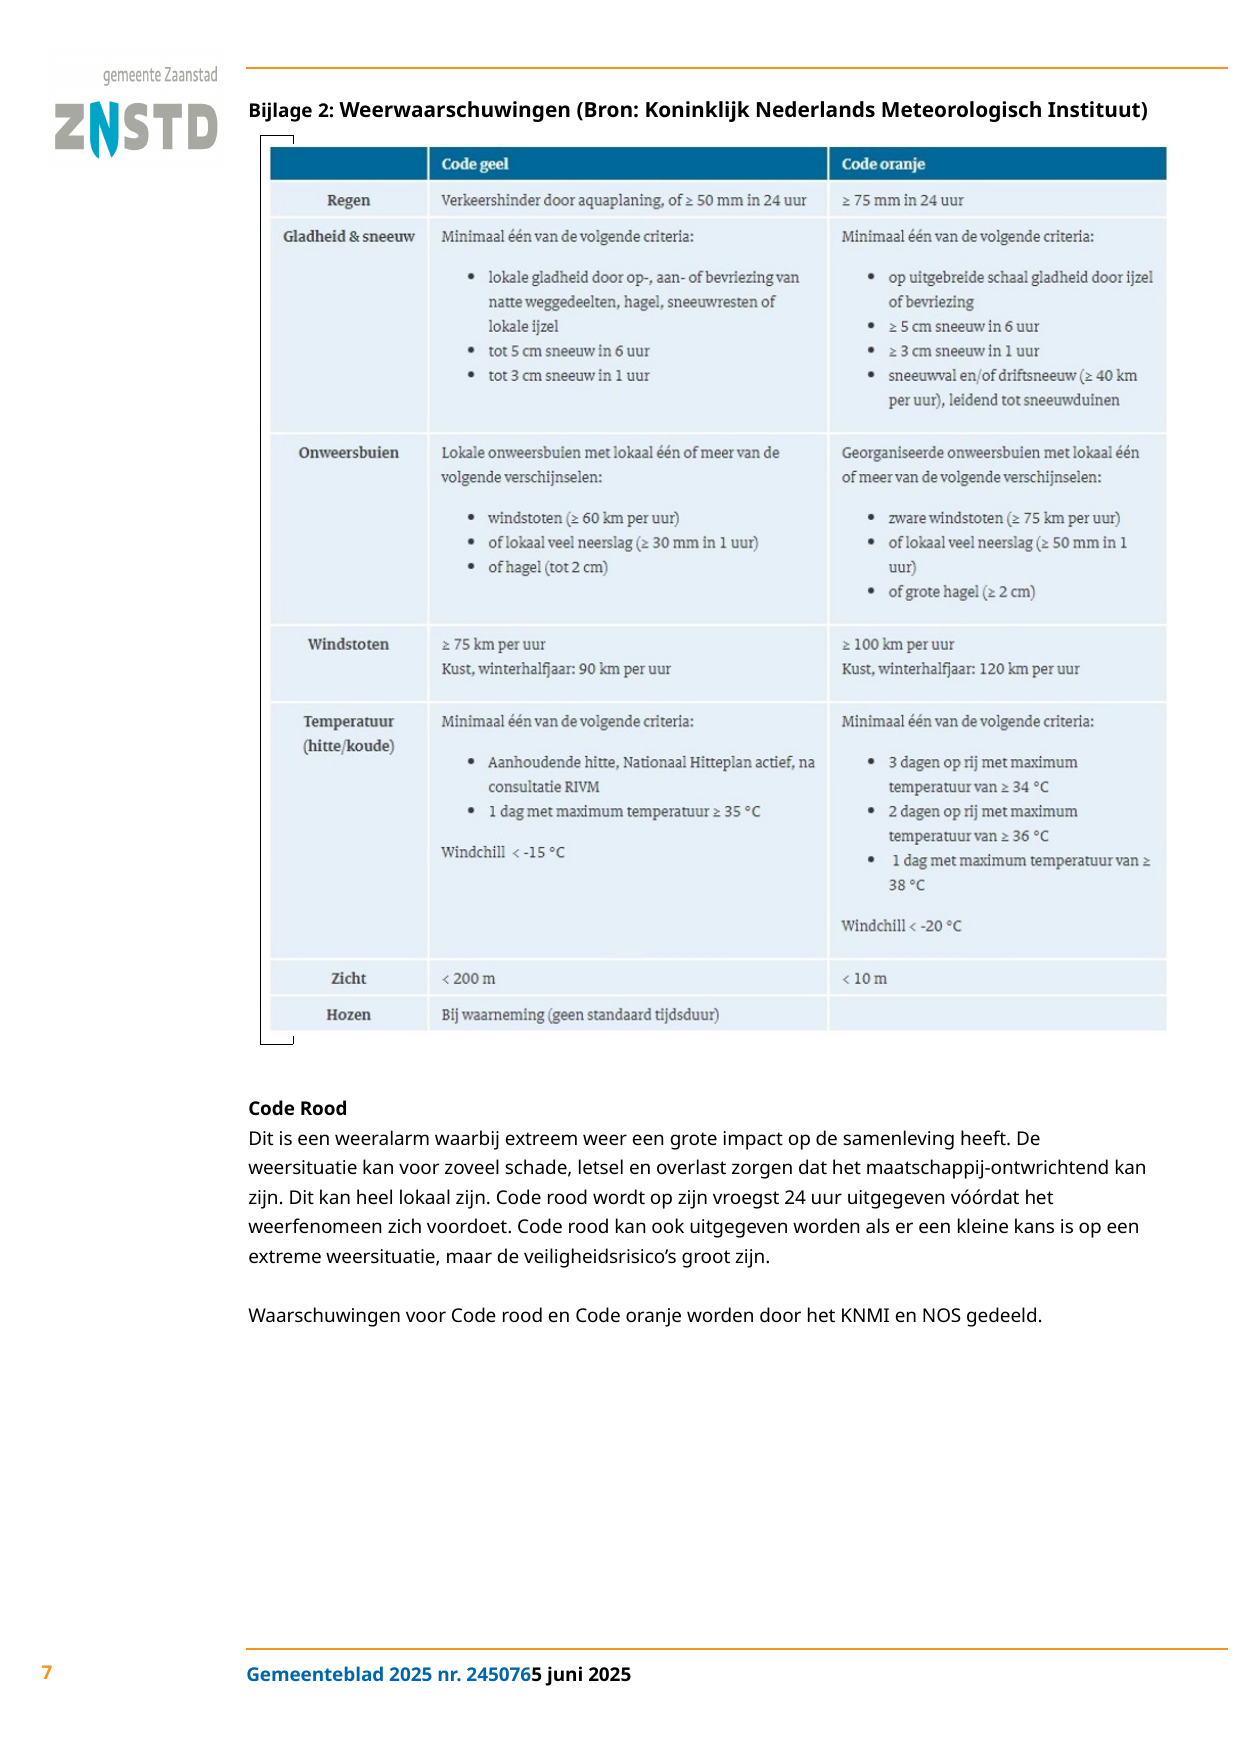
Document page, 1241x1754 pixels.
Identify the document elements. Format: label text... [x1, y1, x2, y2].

text Bijlage 2: Weerwaarschuwingen (Bron: Koninklijk Nederlands Meteorologisch Instituut) [248, 95, 1152, 123]
text Waarschuwingen voor Code rood en Code oranje worden door het KNMI en NOS gedeeld. [248, 1302, 1152, 1328]
text Dit is een weeralarm waarbij extreem weer een grote impact op de samenleving heeft. De weersituatie kan voor zoveel schade, letsel en overlast zorgen dat het maatschappij-ontwrichtend kan zijn. Dit kan heel lokaal zijn. Code rood wordt op zijn vroegst 24 uur uitgegeven vóórdat het weerfenomeen zich voordoet. Code rood kan ook uitgegeven worden als er een kleine kans is op een extreme weersituatie, maar de veiligheidsrisico’s groot zijn. [248, 1125, 1152, 1269]
text Code Rood [248, 1095, 1152, 1121]
picture [41, 47, 231, 172]
picture [268, 144, 1173, 1036]
